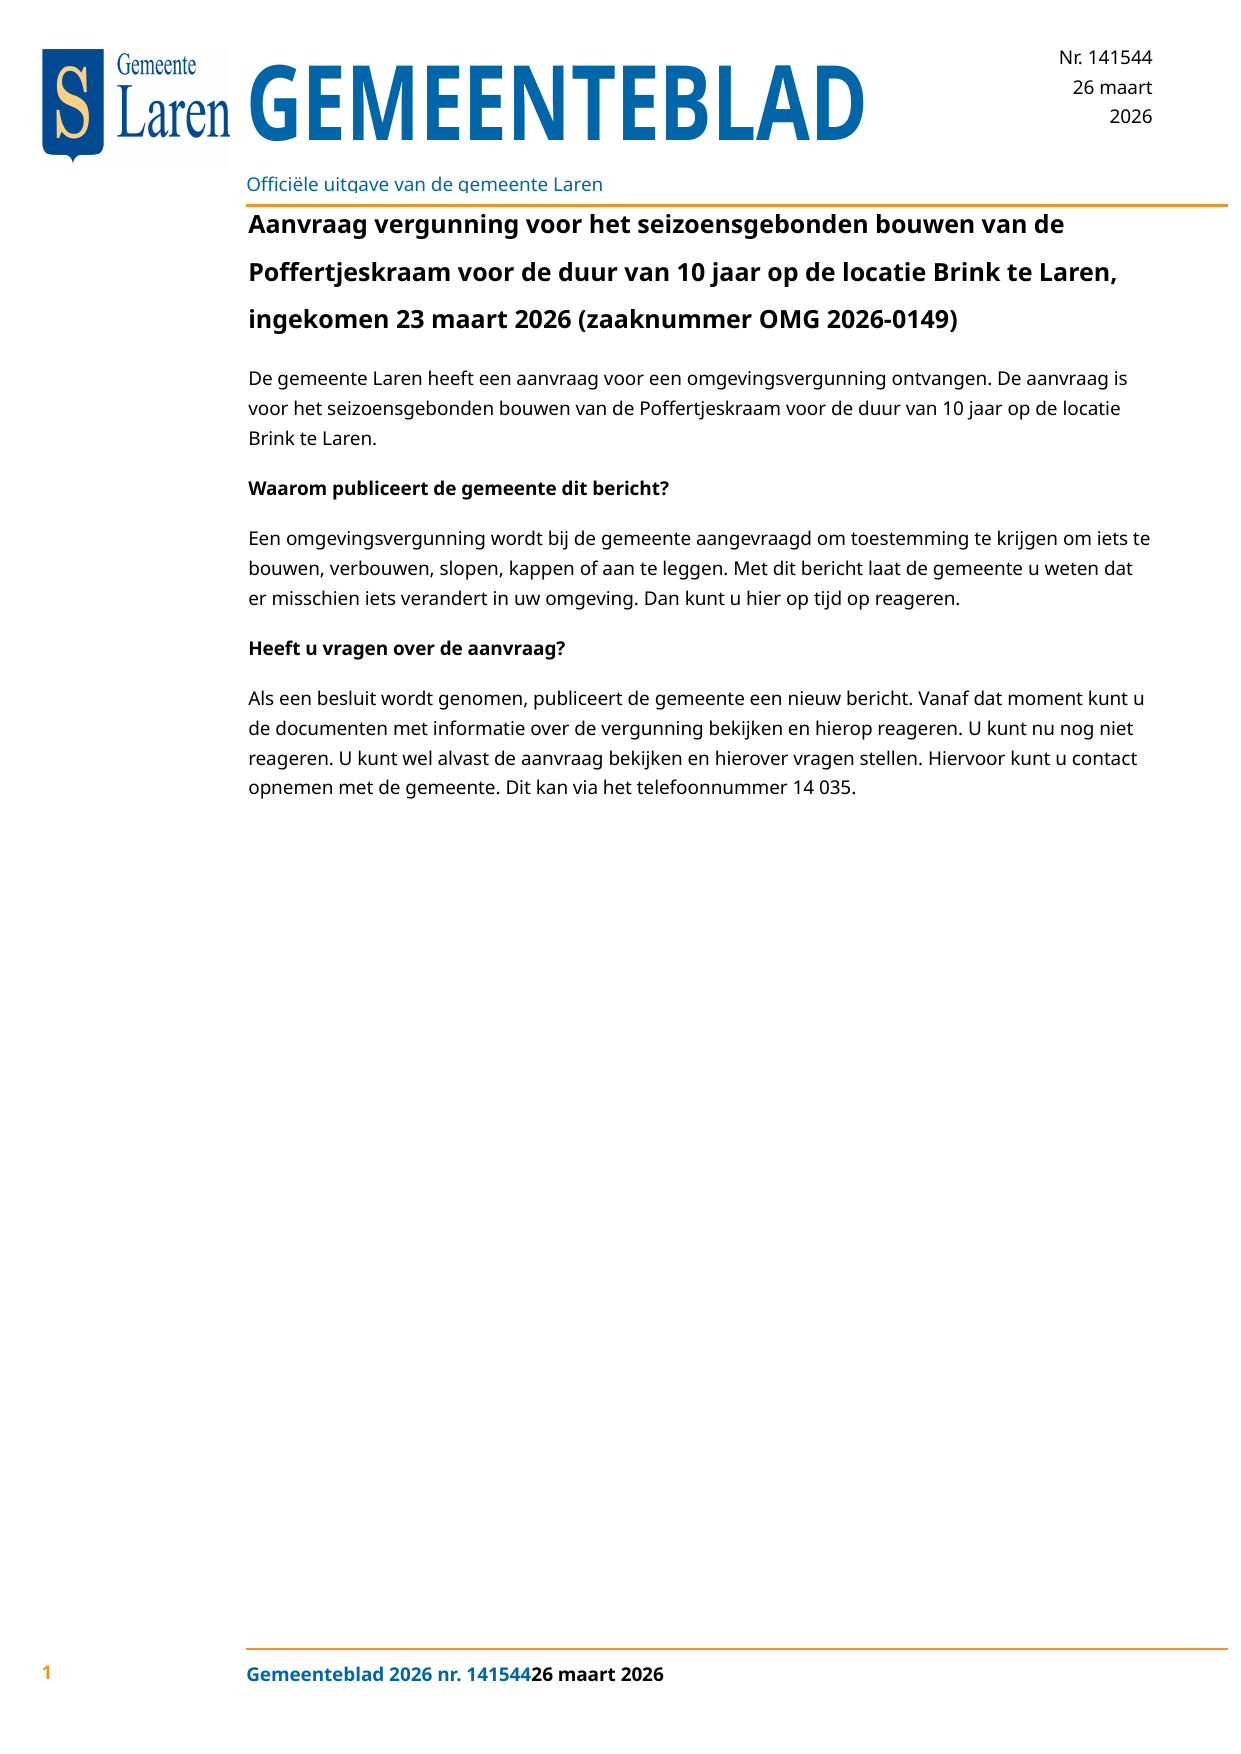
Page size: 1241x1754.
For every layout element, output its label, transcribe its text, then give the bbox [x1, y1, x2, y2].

text Als een besluit wordt genomen, publiceert de gemeente een nieuw bericht. Vanaf dat moment kunt u de documenten met informatie over de vergunning bekijken en hierop reageren. U kunt nu nog niet reageren. U kunt wel alvast de aanvraag bekijken en hierover vragen stellen. Hiervoor kunt u contact opnemen met de gemeente. Dit kan via het telefoonnummer 14 035. [248, 686, 1152, 800]
text De gemeente Laren heeft een aanvraag voor een omgevingsvergunning ontvangen. De aanvraag is voor het seizoensgebonden bouwen van de Poffertjeskraam voor de duur van 10 jaar op de locatie Brink te Laren. [248, 366, 1152, 450]
text Een omgevingsvergunning wordt bij de gemeente aangevraagd om toestemming te krijgen om iets te bouwen, verbouwen, slopen, kappen of aan te leggen. Met dit bericht laat de gemeente u weten dat er misschien iets verandert in uw omgeving. Dan kunt u hier op tijd op reageren. [248, 526, 1152, 610]
picture [41, 47, 231, 172]
text Aanvraag vergunning voor het seizoensgebonden bouwen van de Poffertjeskraam voor de duur van 10 jaar op de locatie Brink te Laren, ingekomen 23 maart 2026 (zaaknummer OMG 2026-0149) [248, 207, 1152, 336]
text Heeft u vragen over de aanvraag? [248, 635, 1152, 661]
text Waarom publiceert de gemeente dit bericht? [248, 475, 1152, 501]
